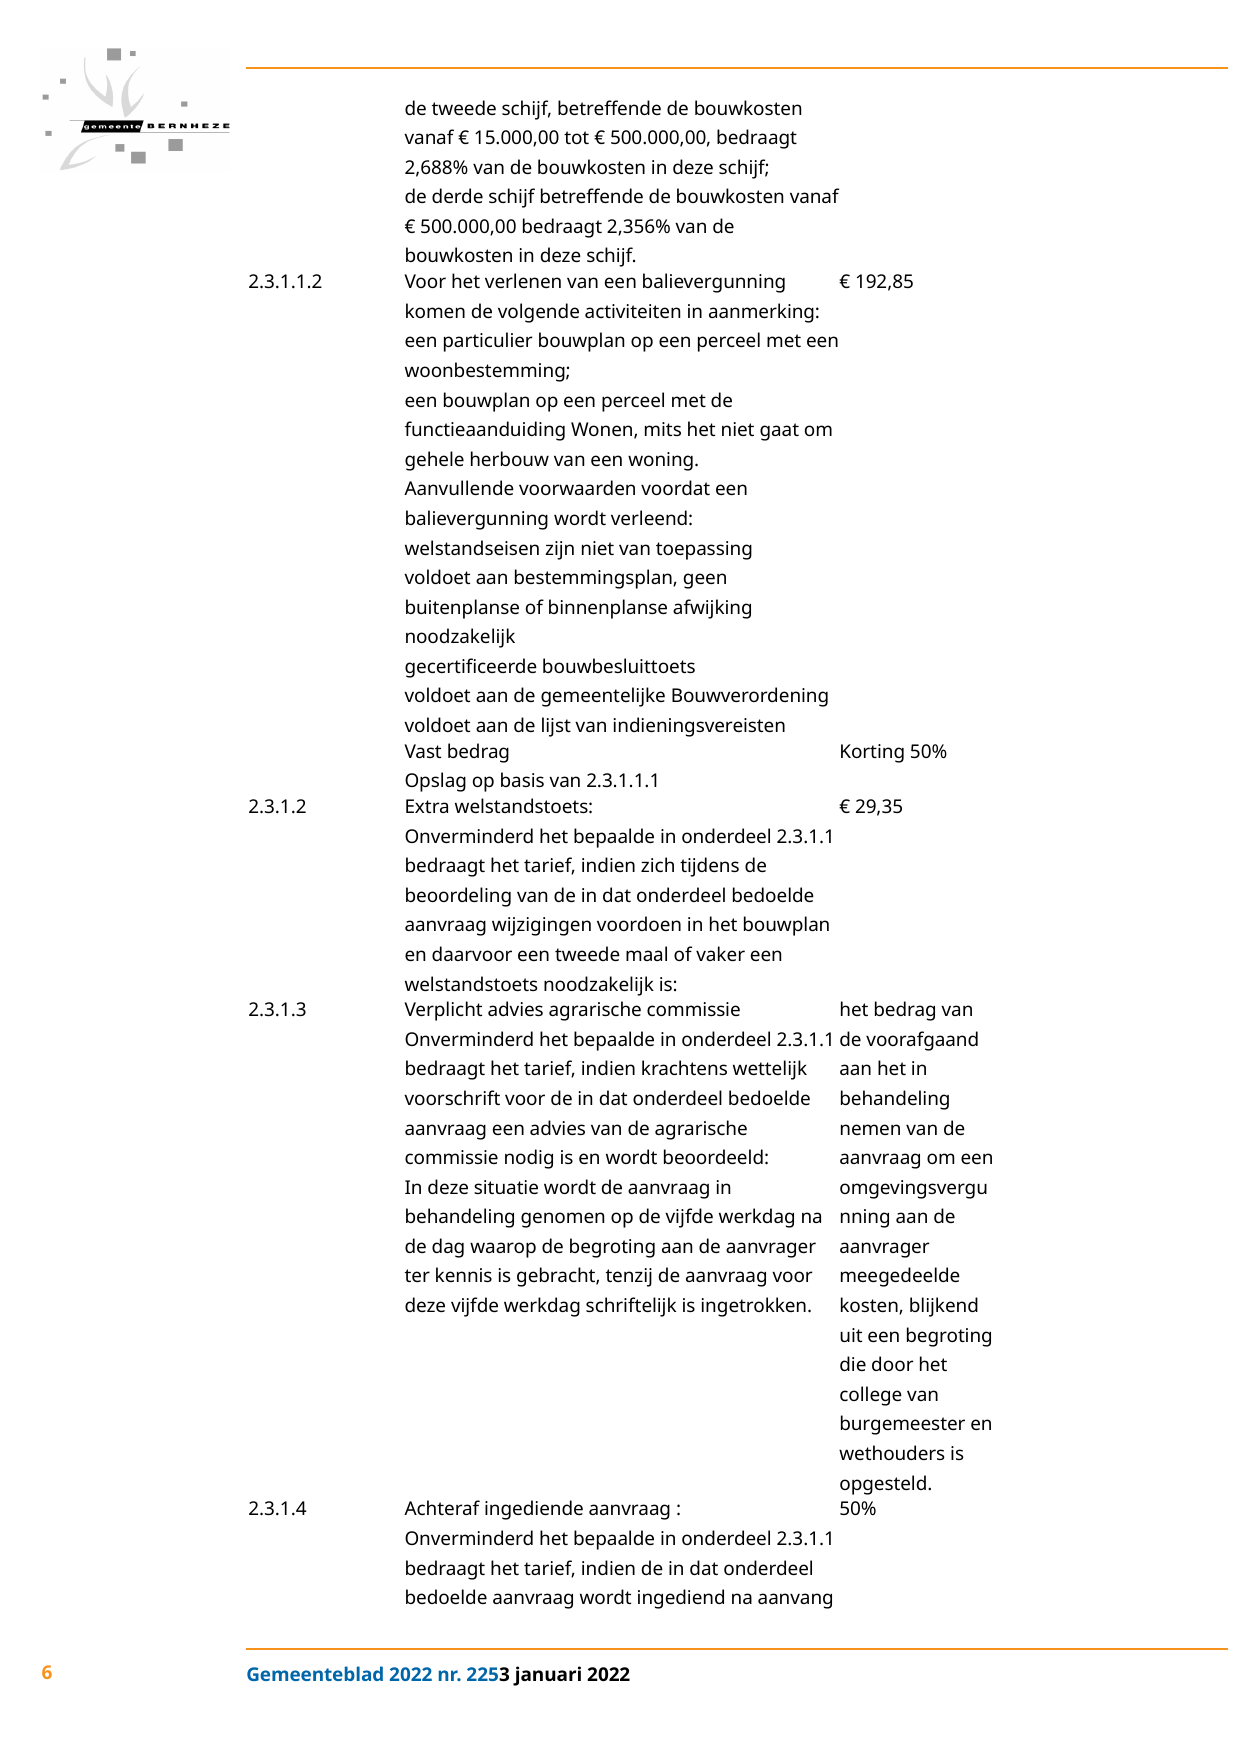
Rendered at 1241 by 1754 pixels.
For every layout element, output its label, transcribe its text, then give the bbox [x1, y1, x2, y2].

table_cell Korting 50% [839, 738, 995, 793]
table_cell Extra welstandstoets: Onverminderd het bepaalde in onderdeel 2.3.1.1 bedraagt het tarief, indien zich tijdens de beoordeling van de in dat onderdeel bedoelde aanvraag wijzigingen voordoen in het bouwplan en daarvoor een tweede maal of vaker een welstandstoets noodzakelijk is: [404, 793, 839, 996]
table_cell 50% [839, 1496, 995, 1610]
table_cell € 192,85 [839, 269, 995, 738]
table_cell [839, 95, 995, 268]
table_cell Achteraf ingediende aanvraag : Onverminderd het bepaalde in onderdeel 2.3.1.1 bedraagt het tarief, indien de in dat onderdeel bedoelde aanvraag wordt ingediend na aanvang [404, 1496, 839, 1610]
table_cell [248, 738, 404, 793]
table_cell € 29,35 [839, 793, 995, 996]
table_cell 2.3.1.2 [248, 793, 404, 996]
table_cell 2.3.1.4 [248, 1496, 404, 1610]
table_cell 2.3.1.1.2 [248, 269, 404, 738]
table_cell Vast bedrag Opslag op basis van 2.3.1.1.1 [404, 738, 839, 793]
table_cell Verplicht advies agrarische commissie Onverminderd het bepaalde in onderdeel 2.3.1.1 bedraagt het tarief, indien krachtens wettelijk voorschrift voor de in dat onderdeel bedoelde aanvraag een advies van de agrarische commissie nodig is en wordt beoordeeld: In deze situatie wordt de aanvraag in behandeling genomen op de vijfde werkdag na de dag waarop de begroting aan de aanvrager ter kennis is gebracht, tenzij de aanvraag voor deze vijfde werkdag schriftelijk is ingetrokken. [404, 996, 839, 1496]
table_cell de tweede schijf, betreffende de bouwkosten vanaf € 15.000,00 tot € 500.000,00, bedraagt 2,688% van de bouwkosten in deze schijf; de derde schijf betreffende de bouwkosten vanaf € 500.000,00 bedraagt 2,356% van de bouwkosten in deze schijf. [404, 95, 839, 268]
table_cell Voor het verlenen van een balievergunning komen de volgende activiteiten in aanmerking: een particulier bouwplan op een perceel met een woonbestemming; een bouwplan op een perceel met de functieaanduiding Wonen, mits het niet gaat om gehele herbouw van een woning. Aanvullende voorwaarden voordat een balievergunning wordt verleend: welstandseisen zijn niet van toepassing voldoet aan bestemmingsplan, geen buitenplanse of binnenplanse afwijking noodzakelijk gecertificeerde bouwbesluittoets voldoet aan de gemeentelijke Bouwverordening voldoet aan de lijst van indieningsvereisten [404, 269, 839, 738]
table_cell 2.3.1.3 [248, 996, 404, 1496]
table_cell [248, 95, 404, 268]
table_cell het bedrag van de voorafgaand aan het in behandeling nemen van de aanvraag om een omgevingsvergunning aan de aanvrager meegedeelde kosten, blijkend uit een begroting die door het college van burgemeester en wethouders is opgesteld. [839, 996, 995, 1496]
picture [41, 47, 231, 172]
